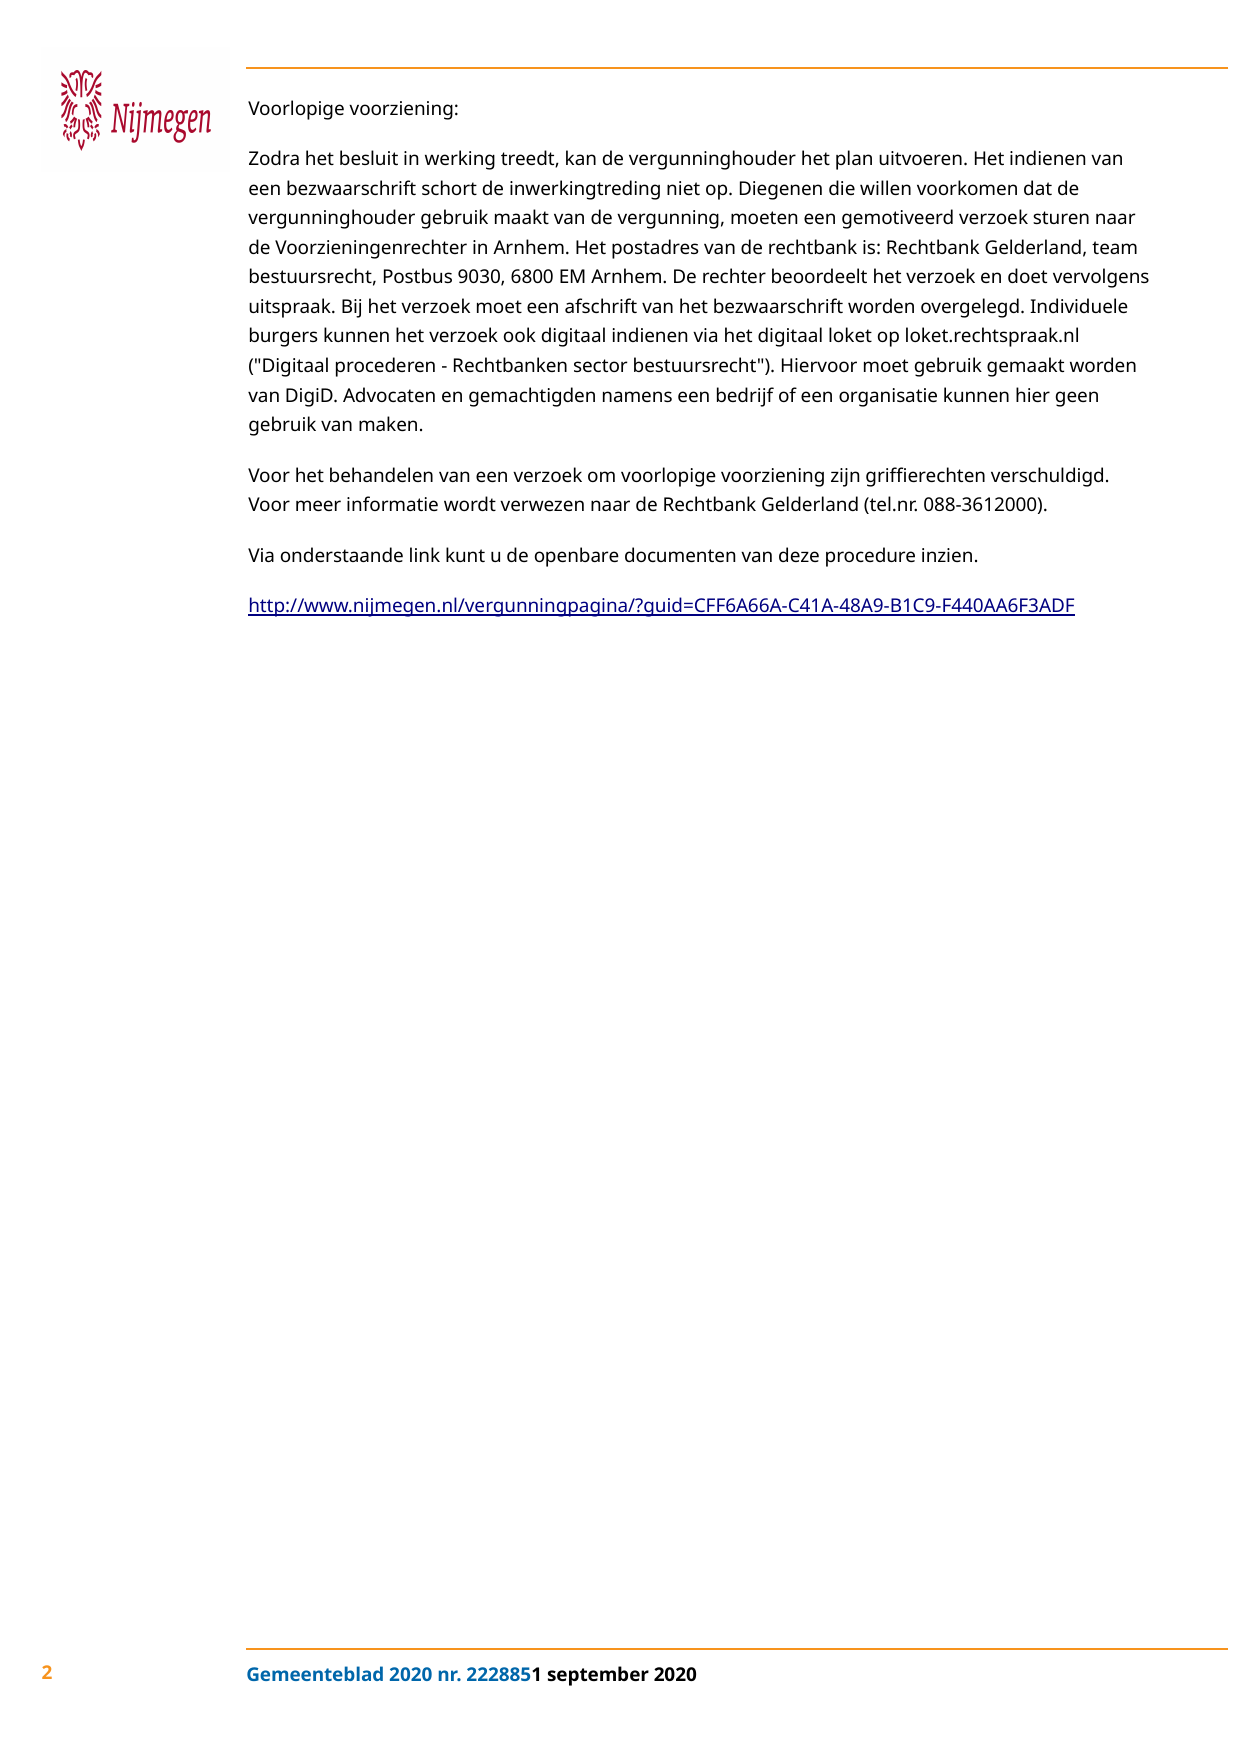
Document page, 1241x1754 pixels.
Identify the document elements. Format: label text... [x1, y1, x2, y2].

text Via onderstaande link kunt u de openbare documenten van deze procedure inzien. [248, 542, 1152, 568]
picture [41, 47, 231, 172]
text Voor het behandelen van een verzoek om voorlopige voorziening zijn griffierechten verschuldigd. Voor meer informatie wordt verwezen naar de Rechtbank Gelderland (tel.nr. 088-3612000). [248, 462, 1152, 517]
text Voorlopige voorziening: [248, 95, 1152, 121]
text Zodra het besluit in werking treedt, kan de vergunninghouder het plan uitvoeren. Het indienen van een bezwaarschrift schort de inwerkingtreding niet op. Diegenen die willen voorkomen dat de vergunninghouder gebruik maakt van de vergunning, moeten een gemotiveerd verzoek sturen naar de Voorzieningenrechter in Arnhem. Het postadres van de rechtbank is: Rechtbank Gelderland, team bestuursrecht, Postbus 9030, 6800 EM Arnhem. De rechter beoordeelt het verzoek en doet vervolgens uitspraak. Bij het verzoek moet een afschrift van het bezwaarschrift worden overgelegd. Individuele burgers kunnen het verzoek ook digitaal indienen via het digitaal loket op loket.rechtspraak.nl ("Digitaal procederen - Rechtbanken sector bestuursrecht"). Hiervoor moet gebruik gemaakt worden van DigiD. Advocaten en gemachtigden namens een bedrijf of een organisatie kunnen hier geen gebruik van maken. [248, 145, 1152, 437]
text http://www.nijmegen.nl/vergunningpagina/?guid=CFF6A66A-C41A-48A9-B1C9-F440AA6F3ADF [248, 592, 1152, 618]
